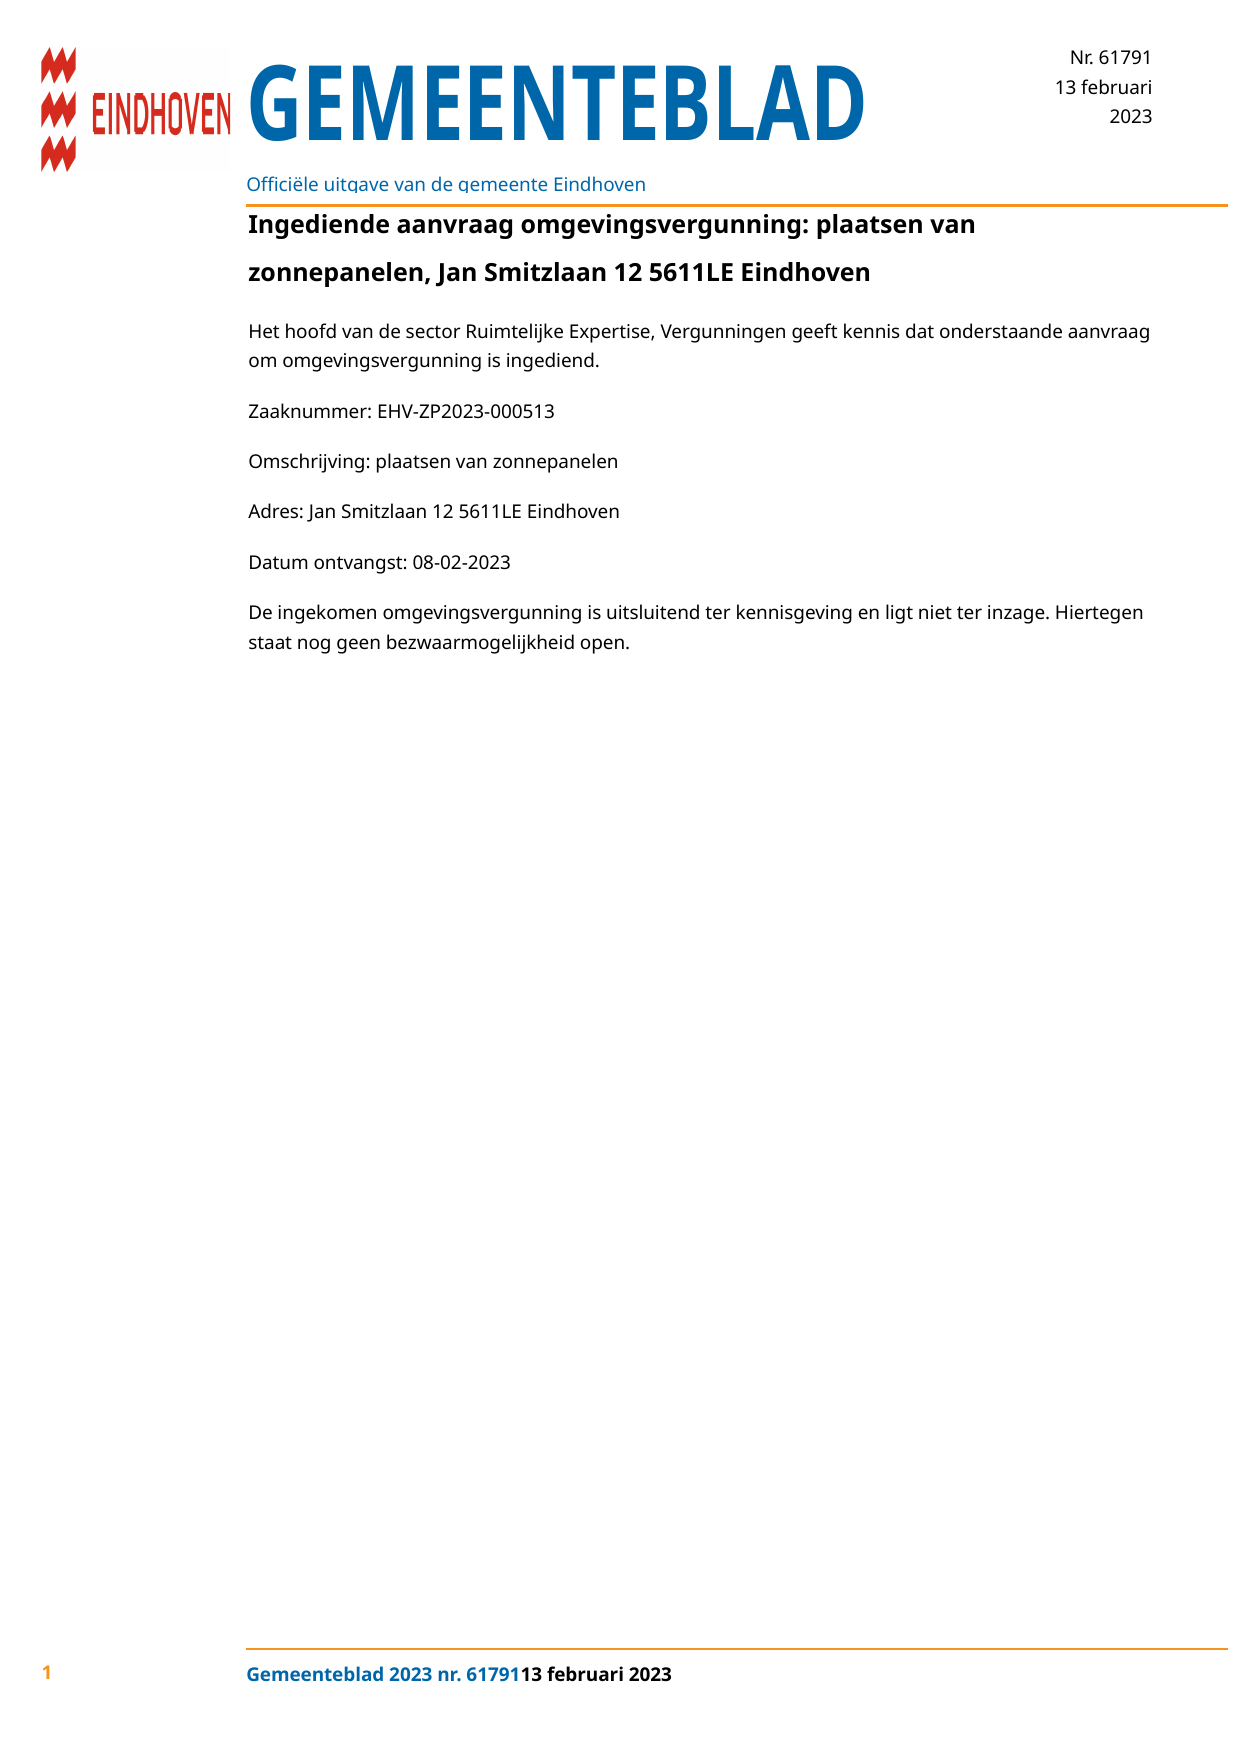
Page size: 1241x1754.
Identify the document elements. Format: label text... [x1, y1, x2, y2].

text De ingekomen omgevingsvergunning is uitsluitend ter kennisgeving en ligt niet ter inzage. Hiertegen staat nog geen bezwaarmogelijkheid open. [248, 599, 1152, 655]
text Omschrijving: plaatsen van zonnepanelen [248, 448, 1152, 474]
text Adres: Jan Smitzlaan 12 5611LE Eindhoven [248, 499, 1152, 524]
picture [41, 47, 231, 172]
text Het hoofd van de sector Ruimtelijke Expertise, Vergunningen geeft kennis dat onderstaande aanvraag om omgevingsvergunning is ingediend. [248, 318, 1152, 373]
text Datum ontvangst: 08-02-2023 [248, 549, 1152, 575]
text Ingediende aanvraag omgevingsvergunning: plaatsen van zonnepanelen, Jan Smitzlaan 12 5611LE Eindhoven [248, 207, 1152, 288]
text Zaaknummer: EHV-ZP2023-000513 [248, 398, 1152, 424]
